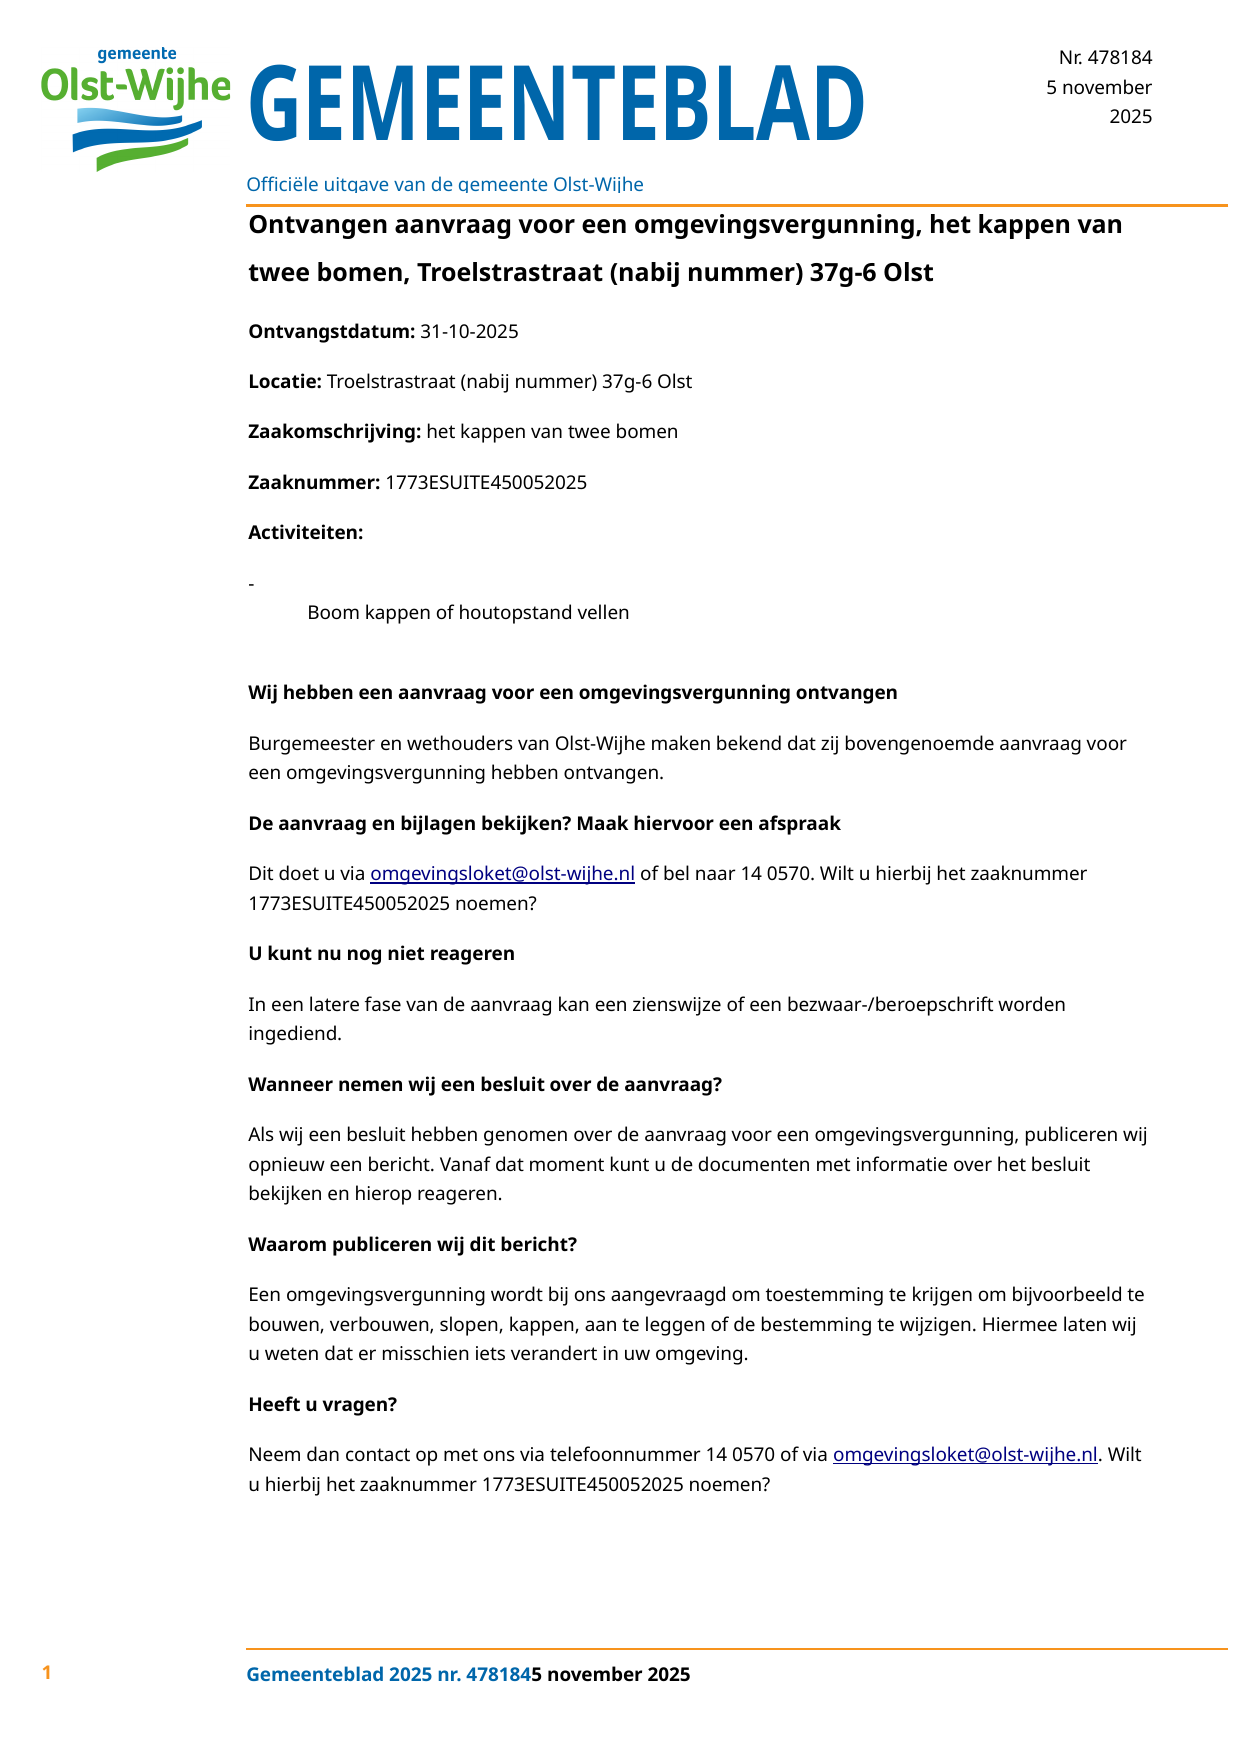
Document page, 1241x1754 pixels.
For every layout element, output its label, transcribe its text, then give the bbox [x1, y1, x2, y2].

text U kunt nu nog niet reageren [248, 940, 1152, 966]
text Zaakomschrijving: het kappen van twee bomen [248, 419, 1152, 444]
text Waarom publiceren wij dit bericht? [248, 1231, 1152, 1257]
text Dit doet u via omgevingsloket@olst-wijhe.nl of bel naar 14 0570. Wilt u hierbij het zaaknummer 1773ESUITE450052025 noemen? [248, 860, 1152, 916]
text Activiteiten: [248, 519, 1152, 545]
text Neem dan contact op met ons via telefoonnummer 14 0570 of via omgevingsloket@olst-wijhe.nl. Wilt u hierbij het zaaknummer 1773ESUITE450052025 noemen? [248, 1441, 1152, 1497]
text Locatie: Troelstrastraat (nabij nummer) 37g-6 Olst [248, 368, 1152, 394]
text Zaaknummer: 1773ESUITE450052025 [248, 469, 1152, 495]
list Boom kappen of houtopstand vellen [248, 599, 1152, 625]
text Wanneer nemen wij een besluit over de aanvraag? [248, 1071, 1152, 1097]
text Ontvangstdatum: 31-10-2025 [248, 318, 1152, 344]
text Een omgevingsvergunning wordt bij ons aangevraagd om toestemming te krijgen om bijvoorbeeld te bouwen, verbouwen, slopen, kappen, aan te leggen of de bestemming te wijzigen. Hiermee laten wij u weten dat er misschien iets verandert in uw omgeving. [248, 1281, 1152, 1366]
text De aanvraag en bijlagen bekijken? Maak hiervoor een afspraak [248, 810, 1152, 836]
text Ontvangen aanvraag voor een omgevingsvergunning, het kappen van twee bomen, Troelstrastraat (nabij nummer) 37g-6 Olst [248, 207, 1152, 288]
text Heeft u vragen? [248, 1391, 1152, 1417]
text In een latere fase van de aanvraag kan een zienswijze of een bezwaar-/beroepschrift worden ingediend. [248, 991, 1152, 1046]
picture [41, 47, 231, 172]
text Burgemeester en wethouders van Olst-Wijhe maken bekend dat zij bovengenoemde aanvraag voor een omgevingsvergunning hebben ontvangen. [248, 730, 1152, 785]
text Als wij een besluit hebben genomen over de aanvraag voor een omgevingsvergunning, publiceren wij opnieuw een bericht. Vanaf dat moment kunt u de documenten met informatie over het besluit bekijken en hierop reageren. [248, 1121, 1152, 1206]
text Wij hebben een aanvraag voor een omgevingsvergunning ontvangen [248, 679, 1152, 705]
